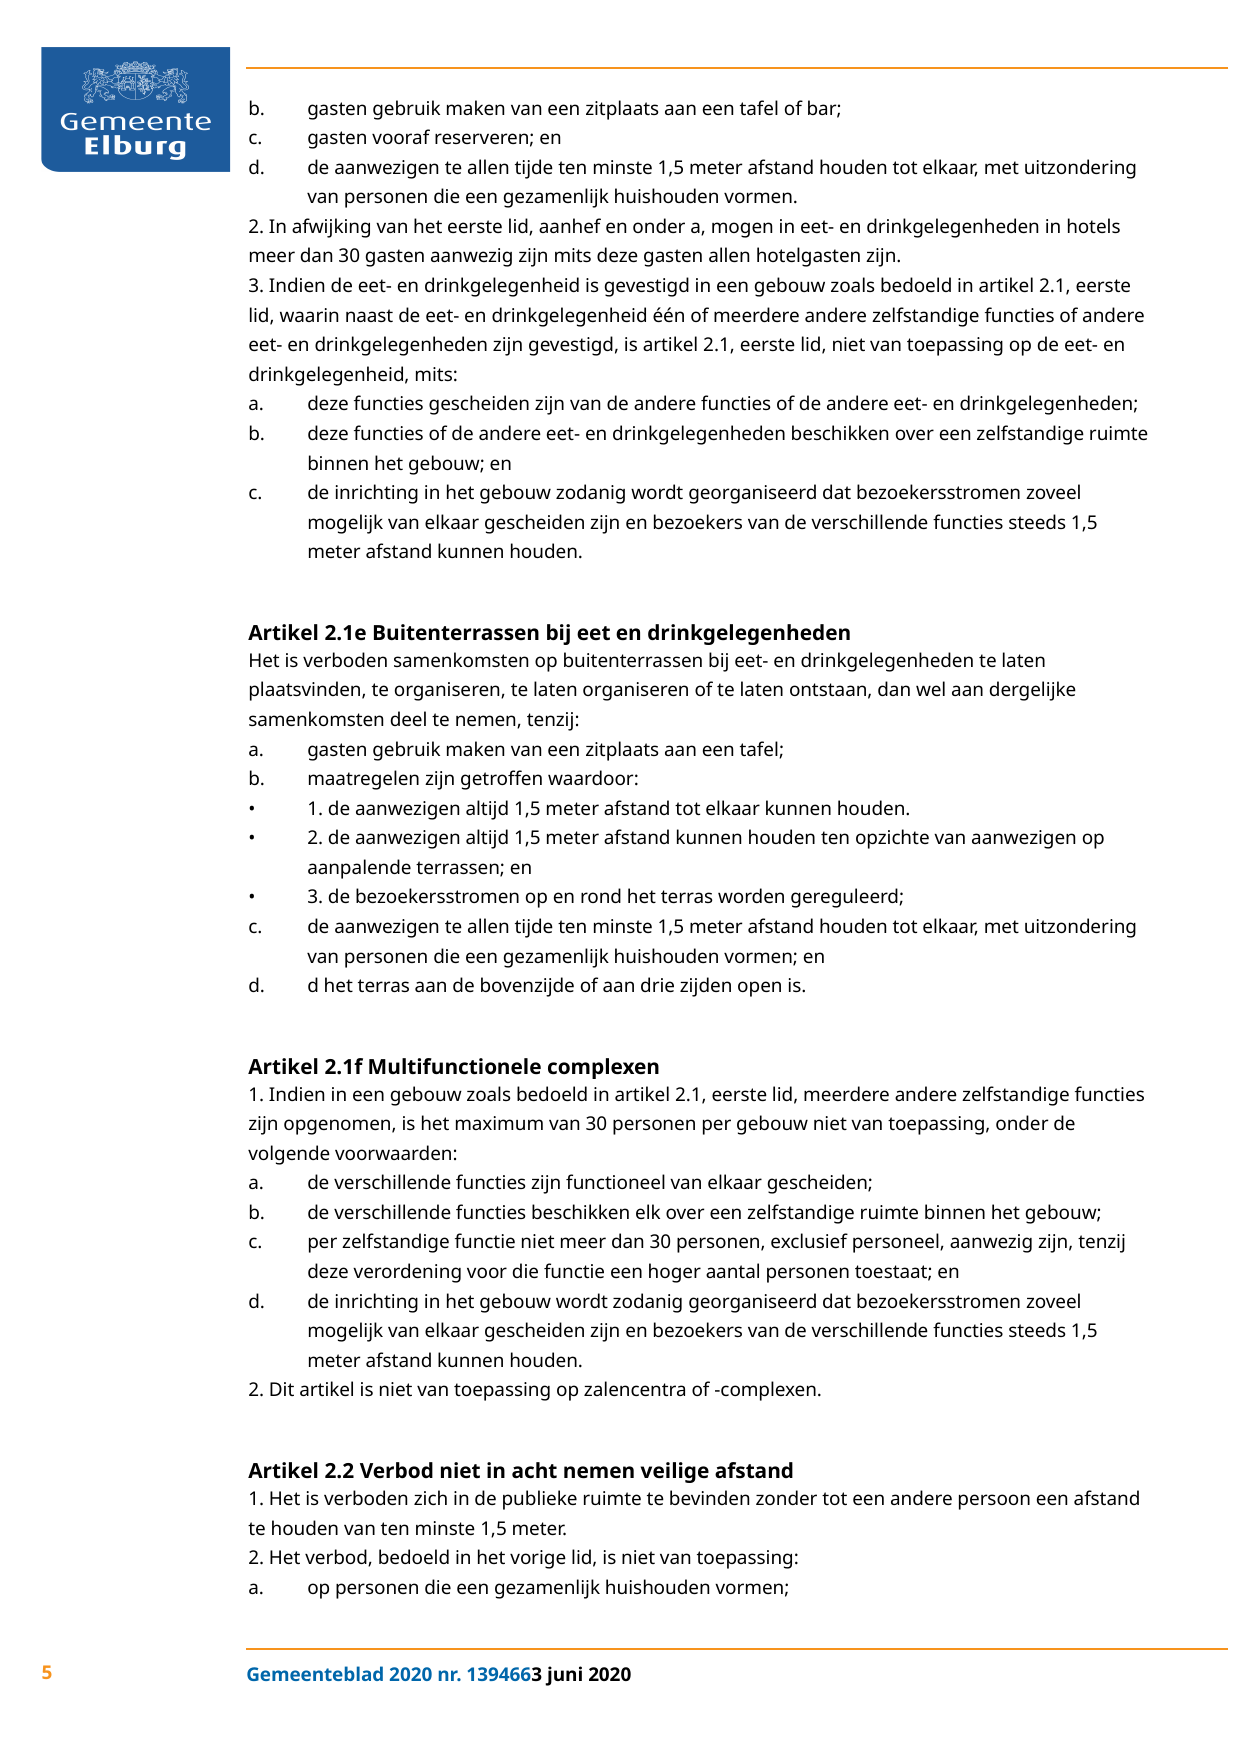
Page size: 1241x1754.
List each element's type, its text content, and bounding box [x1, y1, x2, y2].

text 1. Indien in een gebouw zoals bedoeld in artikel 2.1, eerste lid, meerdere andere zelfstandige functies zijn opgenomen, is het maximum van 30 personen per gebouw niet van toepassing, onder de volgende voorwaarden: [248, 1081, 1152, 1166]
list de aanwezigen te allen tijde ten minste 1,5 meter afstand houden tot elkaar, met uitzondering van personen die een gezamenlijk huishouden vormen. [248, 154, 1152, 209]
text Artikel 2.1f Multifunctionele complexen [248, 1052, 1152, 1081]
list op personen die een gezamenlijk huishouden vormen; [248, 1574, 1152, 1599]
text 2. In afwijking van het eerste lid, aanhef en onder a, mogen in eet- en drinkgelegenheden in hotels meer dan 30 gasten aanwezig zijn mits deze gasten allen hotelgasten zijn. [248, 213, 1152, 268]
list gasten gebruik maken van een zitplaats aan een tafel of bar; [248, 95, 1152, 121]
text Artikel 2.1e Buitenterrassen bij eet en drinkgelegenheden [248, 618, 1152, 647]
list d het terras aan de bovenzijde of aan drie zijden open is. [248, 972, 1152, 998]
list per zelfstandige functie niet meer dan 30 personen, exclusief personeel, aanwezig zijn, tenzij deze verordening voor die functie een hoger aantal personen toestaat; en [248, 1229, 1152, 1284]
list de verschillende functies beschikken elk over een zelfstandige ruimte binnen het gebouw; [248, 1199, 1152, 1225]
list deze functies of de andere eet- en drinkgelegenheden beschikken over een zelfstandige ruimte binnen het gebouw; en [248, 420, 1152, 476]
list de inrichting in het gebouw zodanig wordt georganiseerd dat bezoekersstromen zoveel mogelijk van elkaar gescheiden zijn en bezoekers van de verschillende functies steeds 1,5 meter afstand kunnen houden. [248, 479, 1152, 564]
text 2. Het verbod, bedoeld in het vorige lid, is niet van toepassing: [248, 1544, 1152, 1570]
text Het is verboden samenkomsten op buitenterrassen bij eet- en drinkgelegenheden te laten plaatsvinden, te organiseren, te laten organiseren of te laten ontstaan, dan wel aan dergelijke samenkomsten deel te nemen, tenzij: [248, 647, 1152, 732]
list deze functies gescheiden zijn van de andere functies of de andere eet- en drinkgelegenheden; [248, 391, 1152, 416]
list de aanwezigen te allen tijde ten minste 1,5 meter afstand houden tot elkaar, met uitzondering van personen die een gezamenlijk huishouden vormen; en [248, 913, 1152, 968]
picture [41, 47, 231, 172]
list gasten gebruik maken van een zitplaats aan een tafel; [248, 736, 1152, 761]
list 1. de aanwezigen altijd 1,5 meter afstand tot elkaar kunnen houden. [248, 795, 1152, 821]
list de inrichting in het gebouw wordt zodanig georganiseerd dat bezoekersstromen zoveel mogelijk van elkaar gescheiden zijn en bezoekers van de verschillende functies steeds 1,5 meter afstand kunnen houden. [248, 1288, 1152, 1373]
list maatregelen zijn getroffen waardoor: [248, 765, 1152, 791]
text 3. Indien de eet- en drinkgelegenheid is gevestigd in een gebouw zoals bedoeld in artikel 2.1, eerste lid, waarin naast de eet- en drinkgelegenheid één of meerdere andere zelfstandige functies of andere eet- en drinkgelegenheden zijn gevestigd, is artikel 2.1, eerste lid, niet van toepassing op de eet- en drinkgelegenheid, mits: [248, 272, 1152, 387]
text 2. Dit artikel is niet van toepassing op zalencentra of -complexen. [248, 1377, 1152, 1402]
text Artikel 2.2 Verbod niet in acht nemen veilige afstand [248, 1457, 1152, 1485]
list 3. de bezoekersstromen op en rond het terras worden gereguleerd; [248, 884, 1152, 909]
text 1. Het is verboden zich in de publieke ruimte te bevinden zonder tot een andere persoon een afstand te houden van ten minste 1,5 meter. [248, 1485, 1152, 1540]
list de verschillende functies zijn functioneel van elkaar gescheiden; [248, 1169, 1152, 1195]
list 2. de aanwezigen altijd 1,5 meter afstand kunnen houden ten opzichte van aanwezigen op aanpalende terrassen; en [248, 824, 1152, 880]
list gasten vooraf reserveren; en [248, 124, 1152, 150]
